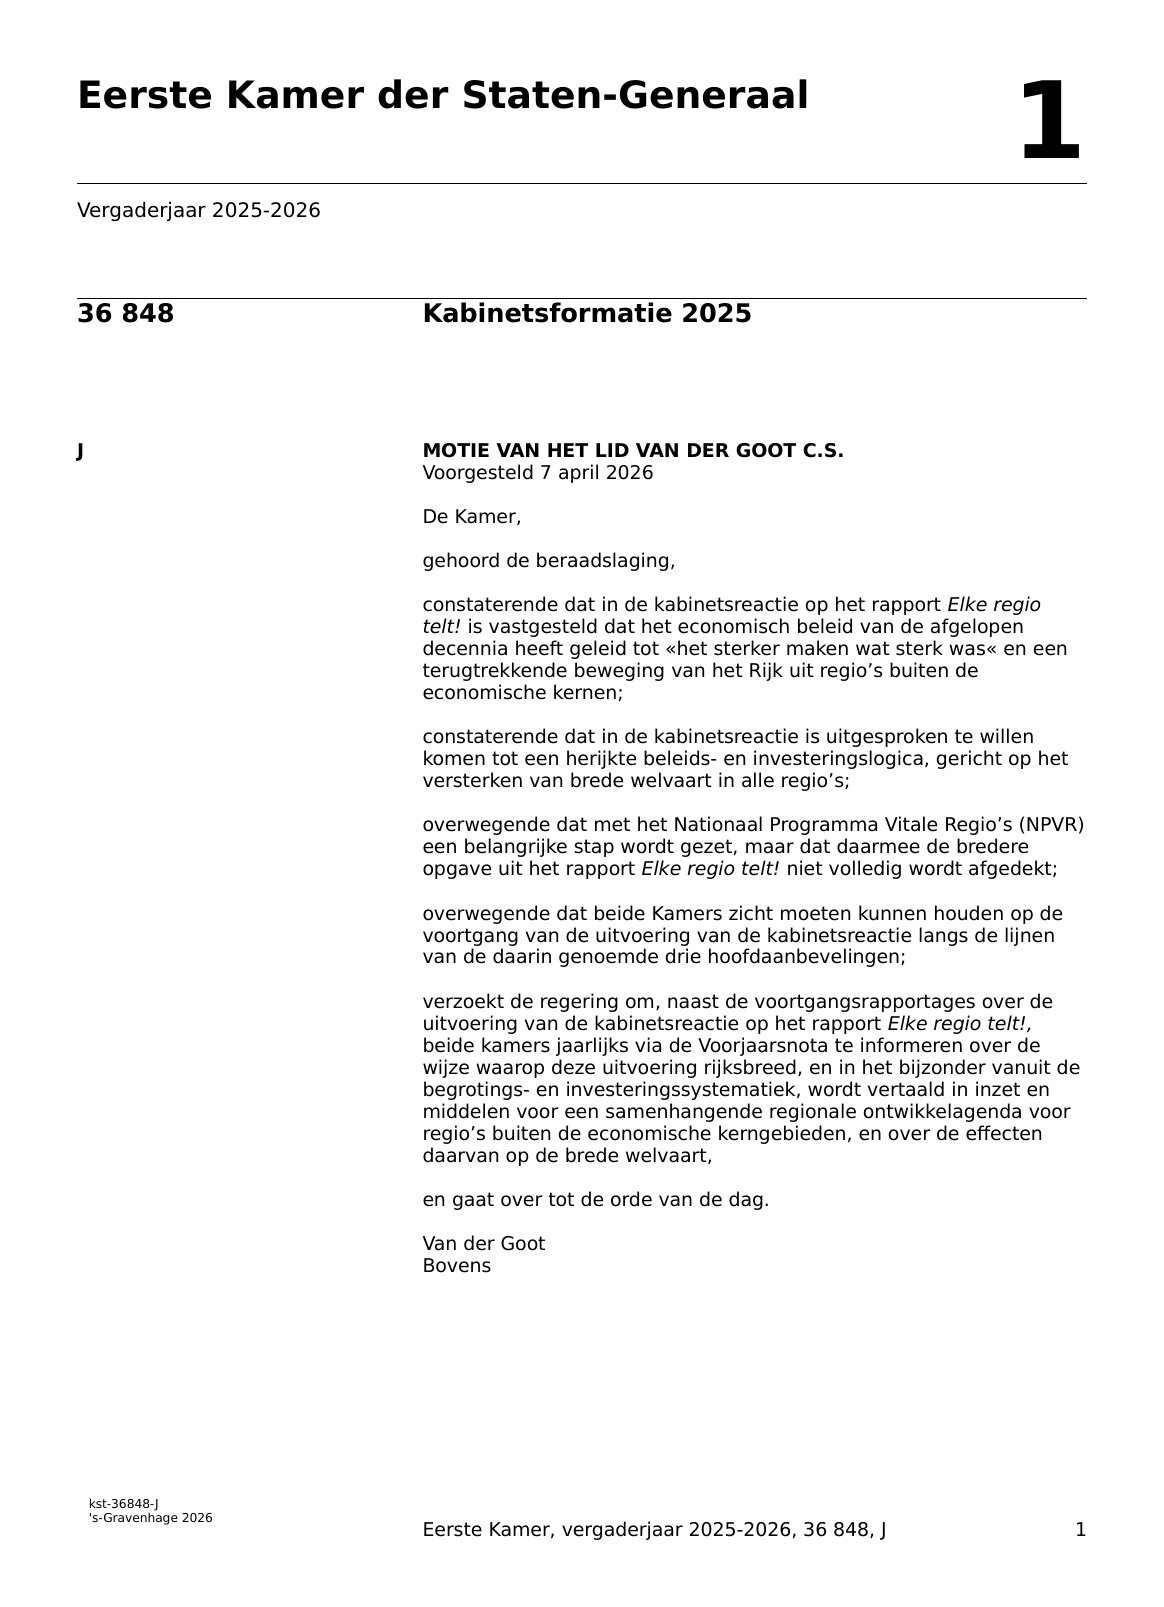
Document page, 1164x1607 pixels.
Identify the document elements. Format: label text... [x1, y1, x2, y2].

table_cell Vergaderjaar 2025-2026 [77, 184, 1087, 298]
text De Kamer, [422, 506, 1087, 528]
text kst-36848-J [88, 1497, 323, 1511]
text en gaat over tot de orde van de dag. [422, 1189, 1087, 1211]
subtitle J MOTIE VAN HET LID VAN DER GOOT C.S. [77, 440, 1087, 462]
text Van der Goot [422, 1233, 1087, 1255]
table_header Eerste Kamer der Staten-Generaal [77, 59, 886, 183]
text Voorgesteld 7 april 2026 [422, 462, 1087, 484]
text overwegende dat met het Nationaal Programma Vitale Regio’s (NPVR) een belangrijke stap wordt gezet, maar dat daarmee de bredere opgave uit het rapport Elke regio telt! niet volledig wordt afgedekt; [422, 814, 1087, 880]
text Bovens [422, 1255, 1087, 1277]
subtitle 36 848 Kabinetsformatie 2025 [77, 299, 1087, 329]
text overwegende dat beide Kamers zicht moeten kunnen houden op de voortgang van de uitvoering van de kabinetsreactie langs de lijnen van de daarin genoemde drie hoofdaanbevelingen; [422, 902, 1087, 968]
text constaterende dat in de kabinetsreactie is uitgesproken te willen komen tot een herijkte beleids- en investeringslogica, gericht op het versterken van brede welvaart in alle regio’s; [422, 726, 1087, 792]
table_header 1 [886, 59, 1087, 183]
text 's-Gravenhage 2026 [88, 1511, 323, 1525]
text gehoord de beraadslaging, [422, 550, 1087, 572]
text constaterende dat in de kabinetsreactie op het rapport Elke regio telt! is vastgesteld dat het economisch beleid van de afgelopen decennia heeft geleid tot «het sterker maken wat sterk was« en een terugtrekkende beweging van het Rijk uit regio’s buiten de economische kernen; [422, 594, 1087, 704]
text verzoekt de regering om, naast de voortgangsrapportages over de uitvoering van de kabinetsreactie op het rapport Elke regio telt!, beide kamers jaarlijks via de Voorjaarsnota te informeren over de wijze waarop deze uitvoering rijksbreed, en in het bijzonder vanuit de begrotings- en investeringssystematiek, wordt vertaald in inzet en middelen voor een samenhangende regionale ontwikkelagenda voor regio’s buiten de economische kerngebieden, en over de effecten daarvan op de brede welvaart, [422, 991, 1087, 1166]
